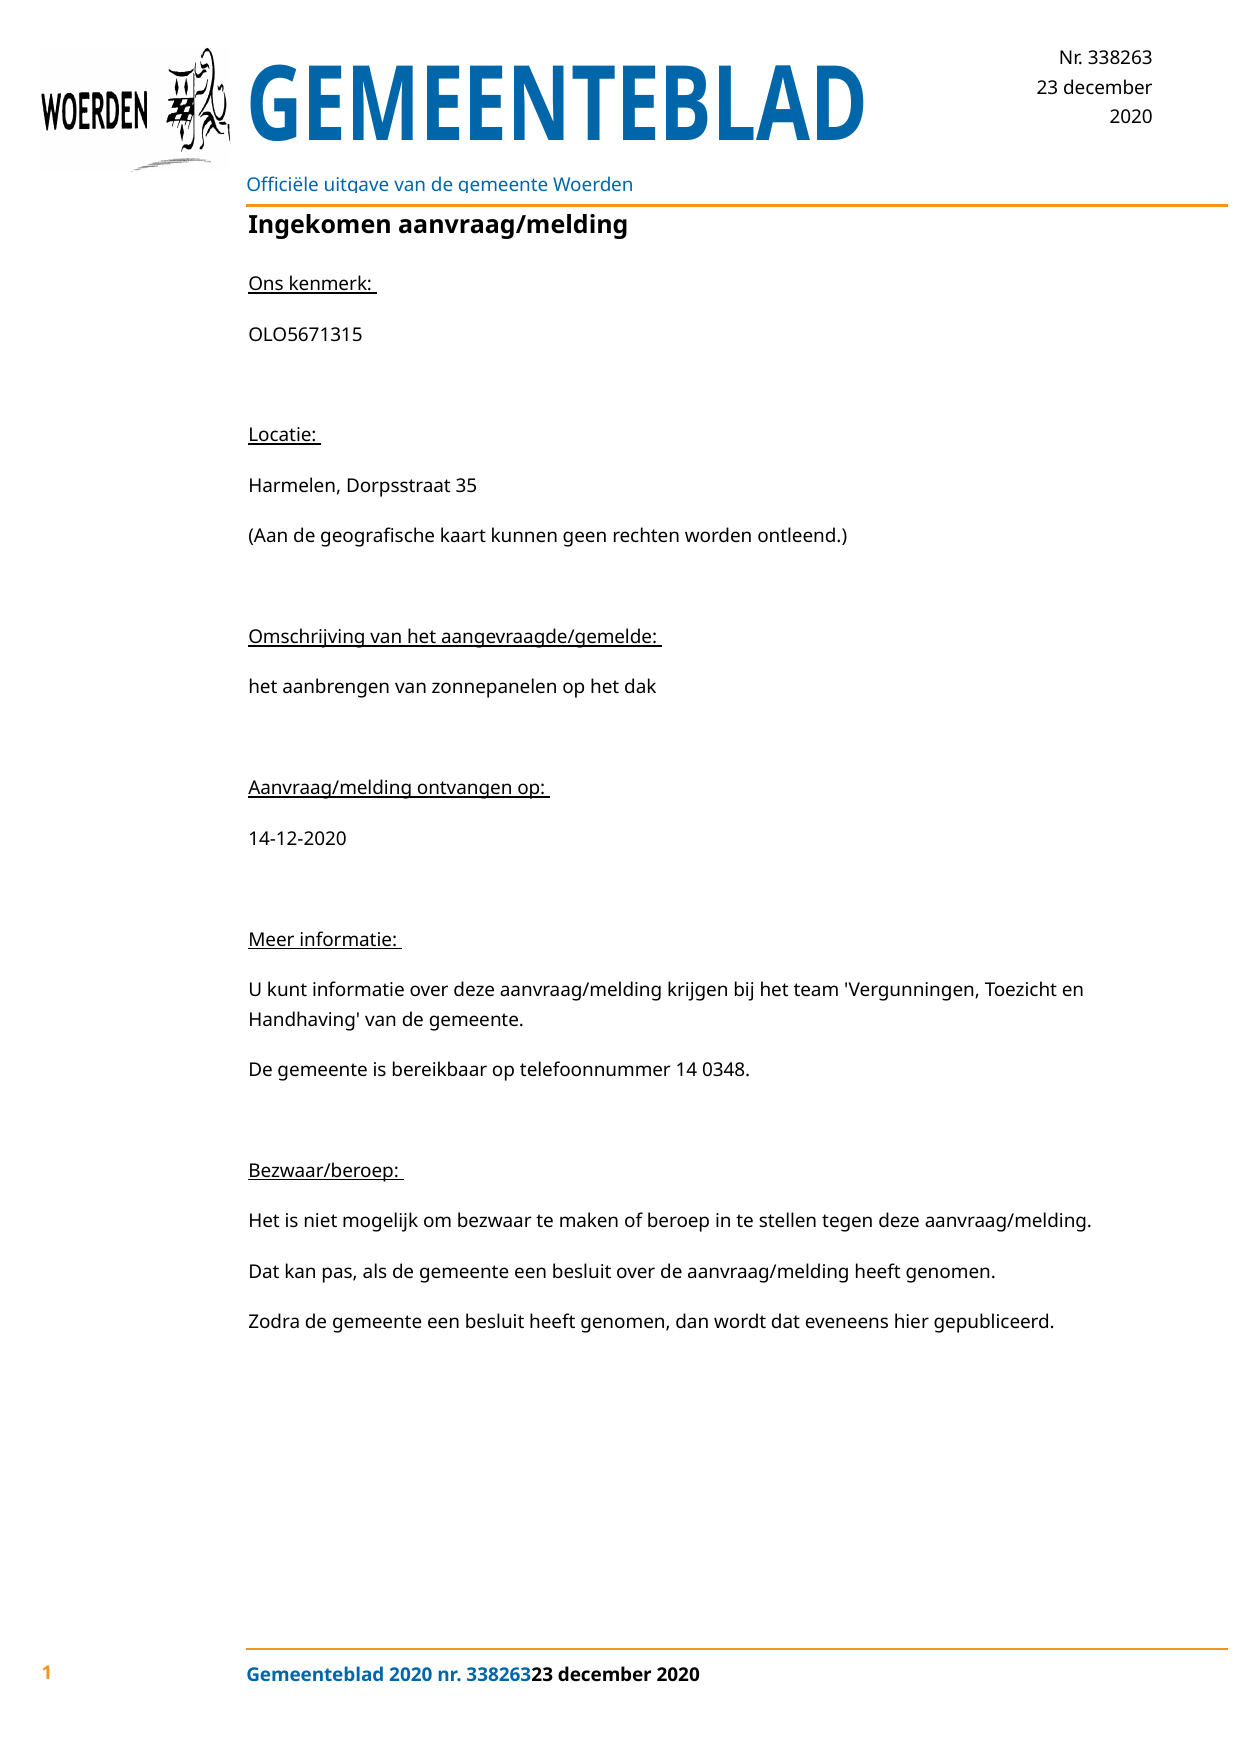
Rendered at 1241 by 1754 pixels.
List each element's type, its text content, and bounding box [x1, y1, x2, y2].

text Het is niet mogelijk om bezwaar te maken of beroep in te stellen tegen deze aanvraag/melding. [248, 1207, 1152, 1233]
text (Aan de geografische kaart kunnen geen rechten worden ontleend.) [248, 522, 1152, 548]
text Dat kan pas, als de gemeente een besluit over de aanvraag/melding heeft genomen. [248, 1258, 1152, 1283]
text Zodra de gemeente een besluit heeft genomen, dan wordt dat eveneens hier gepubliceerd. [248, 1308, 1152, 1334]
text Ingekomen aanvraag/melding [248, 207, 1152, 241]
text Meer informatie: [248, 926, 1152, 951]
text OLO5671315 [248, 321, 1152, 346]
text U kunt informatie over deze aanvraag/melding krijgen bij het team 'Vergunningen, Toezicht en Handhaving' van de gemeente. [248, 976, 1152, 1031]
text 14-12-2020 [248, 825, 1152, 851]
text Bezwaar/beroep: [248, 1157, 1152, 1183]
text Omschrijving van het aangevraagde/gemelde: [248, 623, 1152, 649]
text Locatie: [248, 422, 1152, 447]
text Aanvraag/melding ontvangen op: [248, 774, 1152, 800]
text het aanbrengen van zonnepanelen op het dak [248, 674, 1152, 699]
text Harmelen, Dorpsstraat 35 [248, 472, 1152, 498]
text De gemeente is bereikbaar op telefoonnummer 14 0348. [248, 1056, 1152, 1082]
text Ons kenmerk: [248, 270, 1152, 296]
picture [41, 47, 231, 172]
